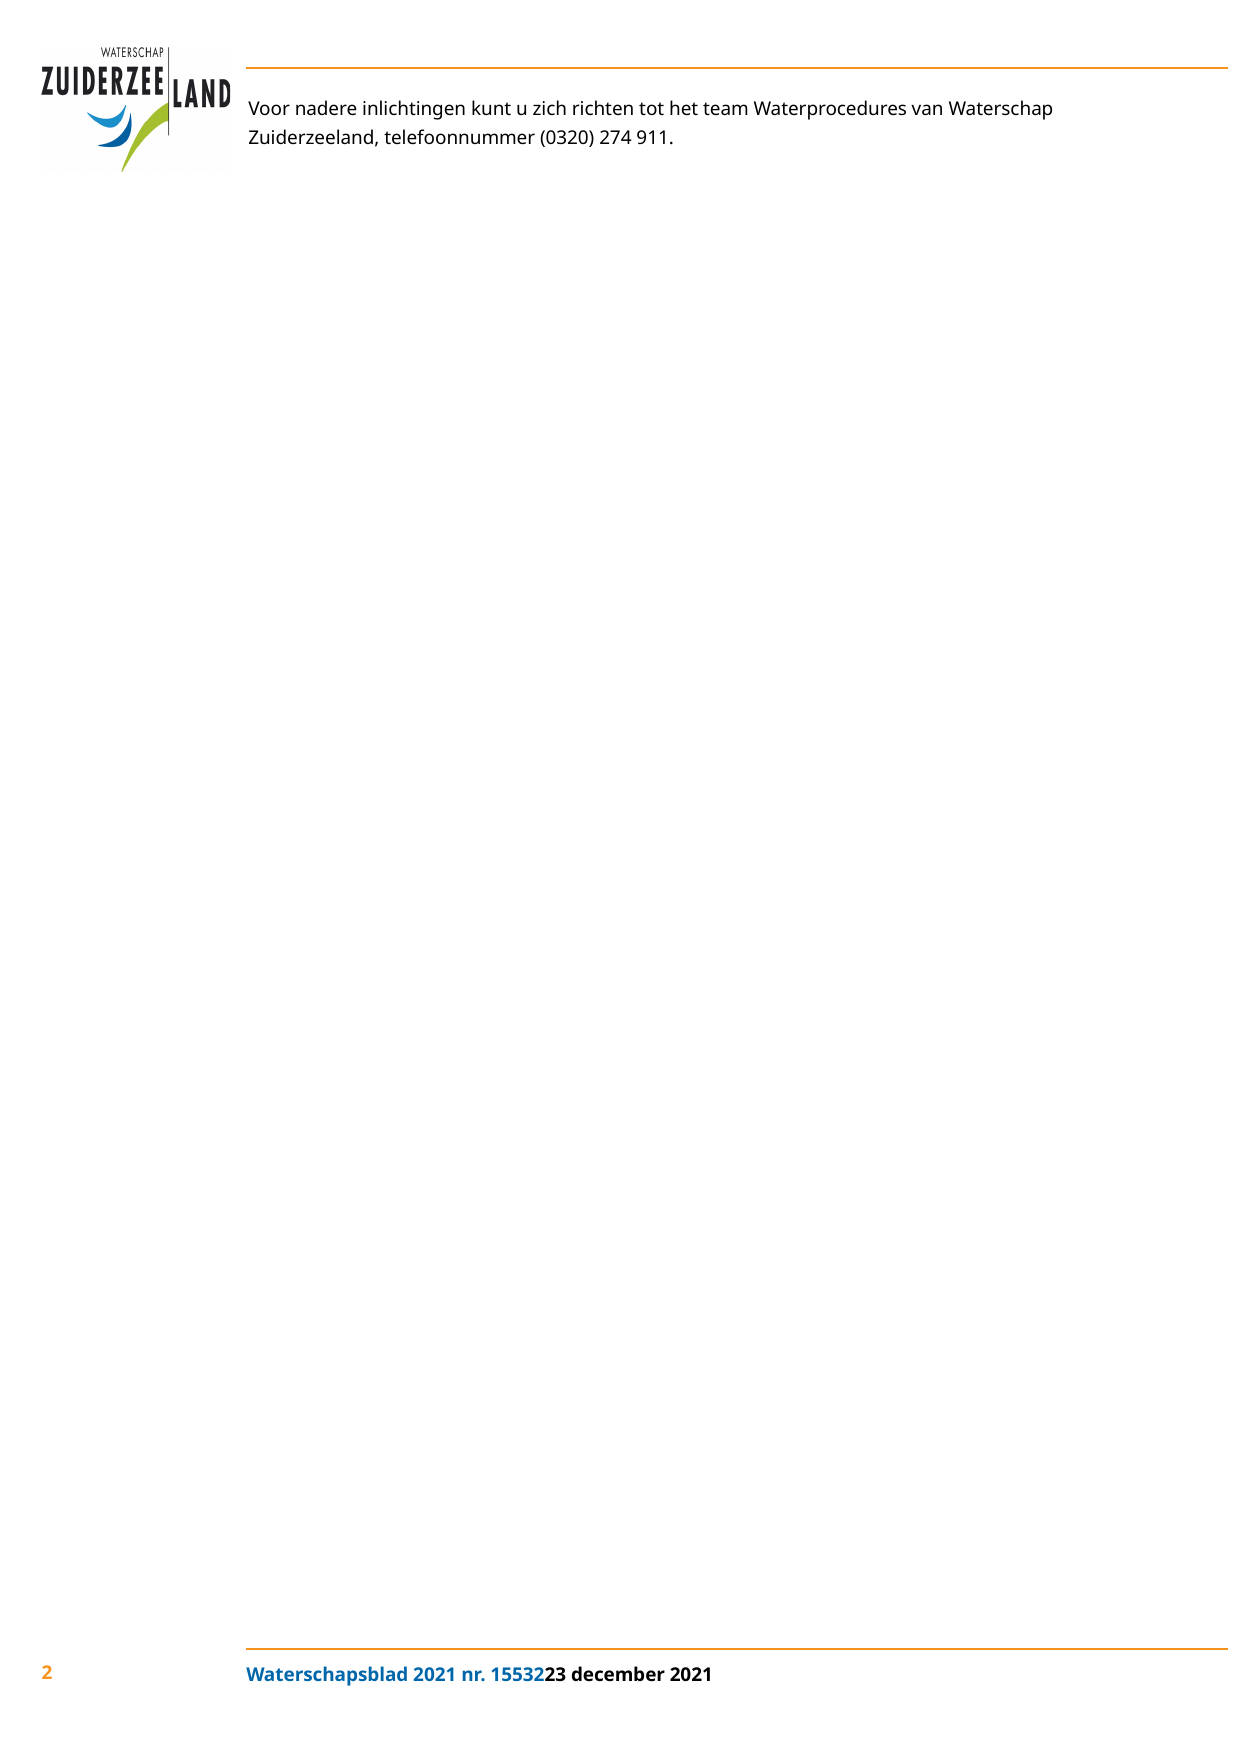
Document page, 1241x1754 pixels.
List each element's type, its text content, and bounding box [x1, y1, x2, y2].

picture [41, 47, 231, 172]
text Voor nadere inlichtingen kunt u zich richten tot het team Waterprocedures van Waterschap Zuiderzeeland, telefoonnummer (0320) 274 911. [248, 95, 1152, 150]
